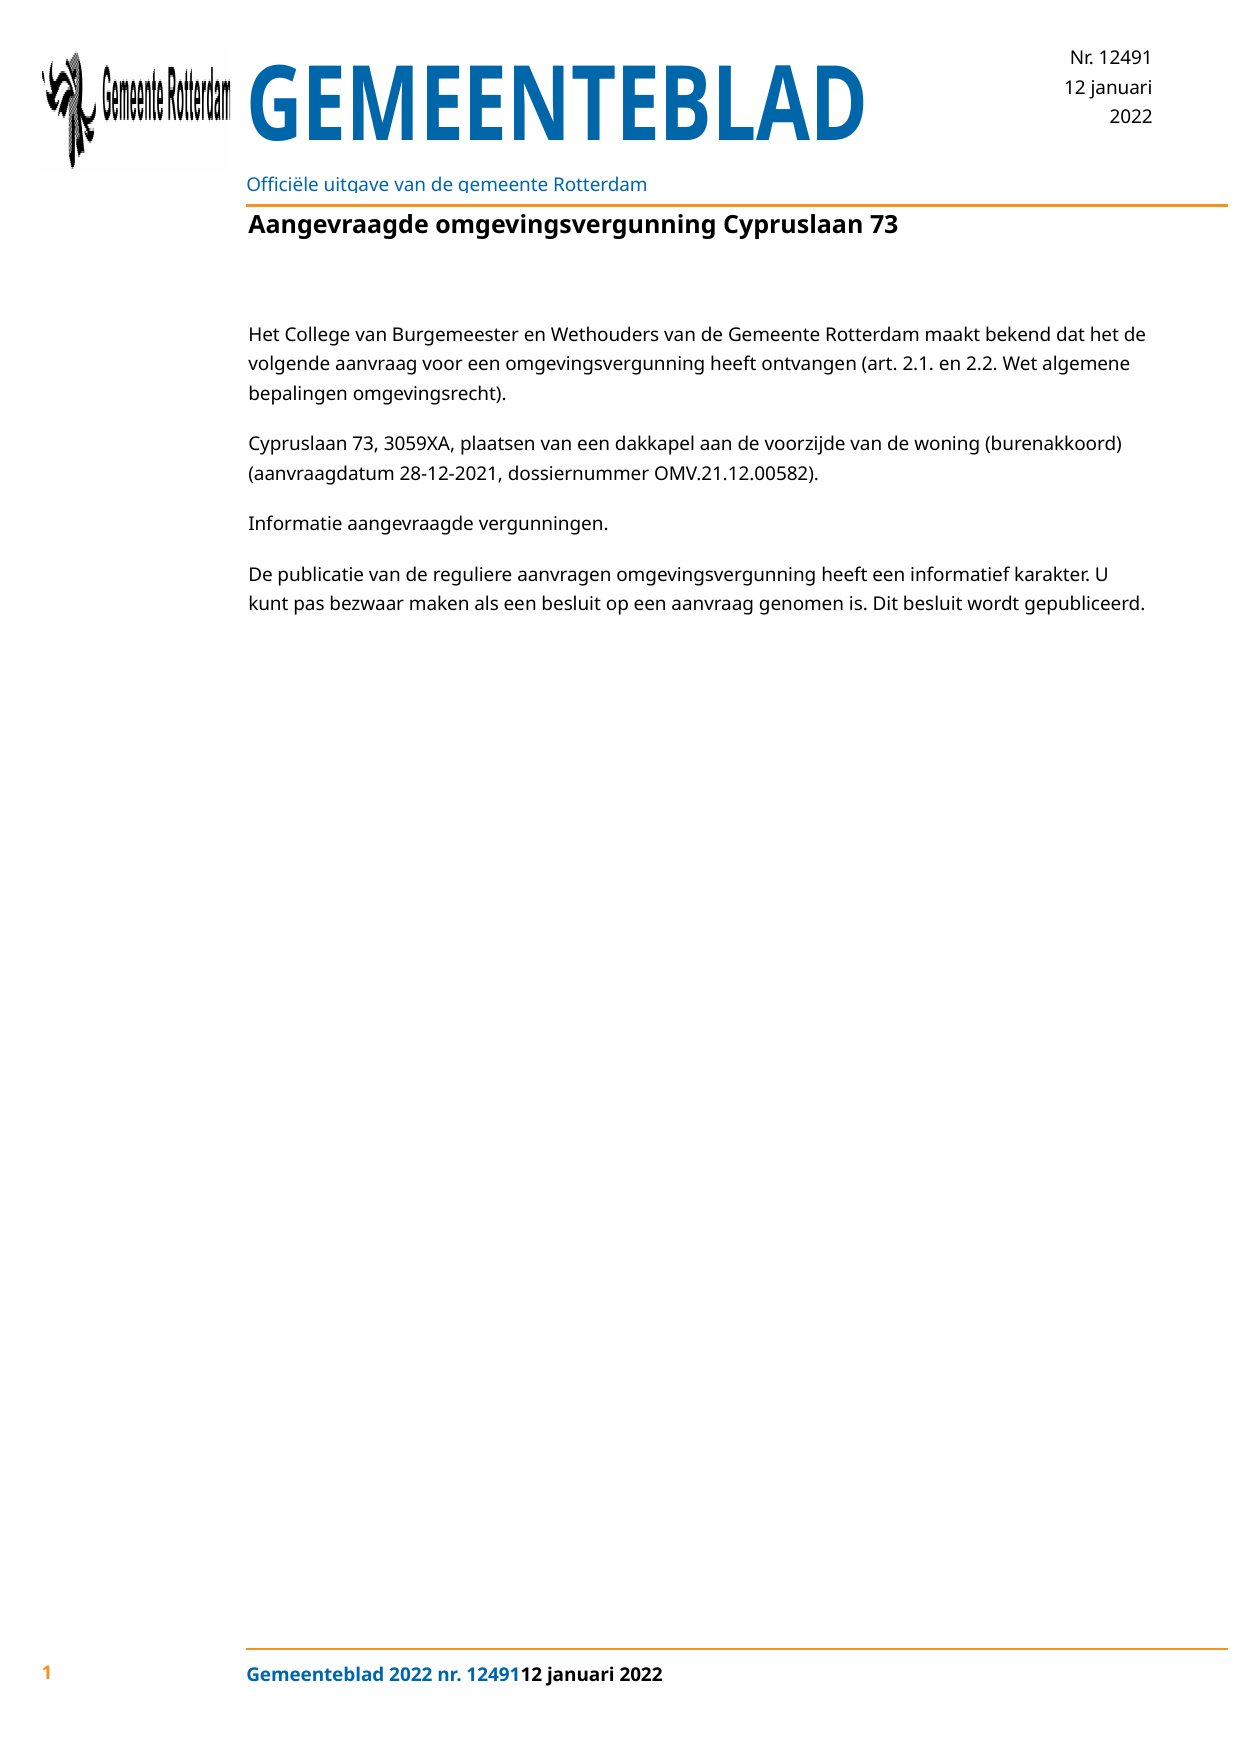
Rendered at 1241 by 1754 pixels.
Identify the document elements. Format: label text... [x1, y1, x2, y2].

text Informatie aangevraagde vergunningen. [248, 510, 1152, 536]
text Het College van Burgemeester en Wethouders van de Gemeente Rotterdam maakt bekend dat het de volgende aanvraag voor een omgevingsvergunning heeft ontvangen (art. 2.1. en 2.2. Wet algemene bepalingen omgevingsrecht). [248, 321, 1152, 406]
picture [41, 47, 231, 172]
text Aangevraagde omgevingsvergunning Cypruslaan 73 [248, 207, 1152, 241]
text Cypruslaan 73, 3059XA, plaatsen van een dakkapel aan de voorzijde van de woning (burenakkoord) (aanvraagdatum 28-12-2021, dossiernummer OMV.21.12.00582). [248, 430, 1152, 486]
text De publicatie van de reguliere aanvragen omgevingsvergunning heeft een informatief karakter. U kunt pas bezwaar maken als een besluit op een aanvraag genomen is. Dit besluit wordt gepubliceerd. [248, 561, 1152, 616]
